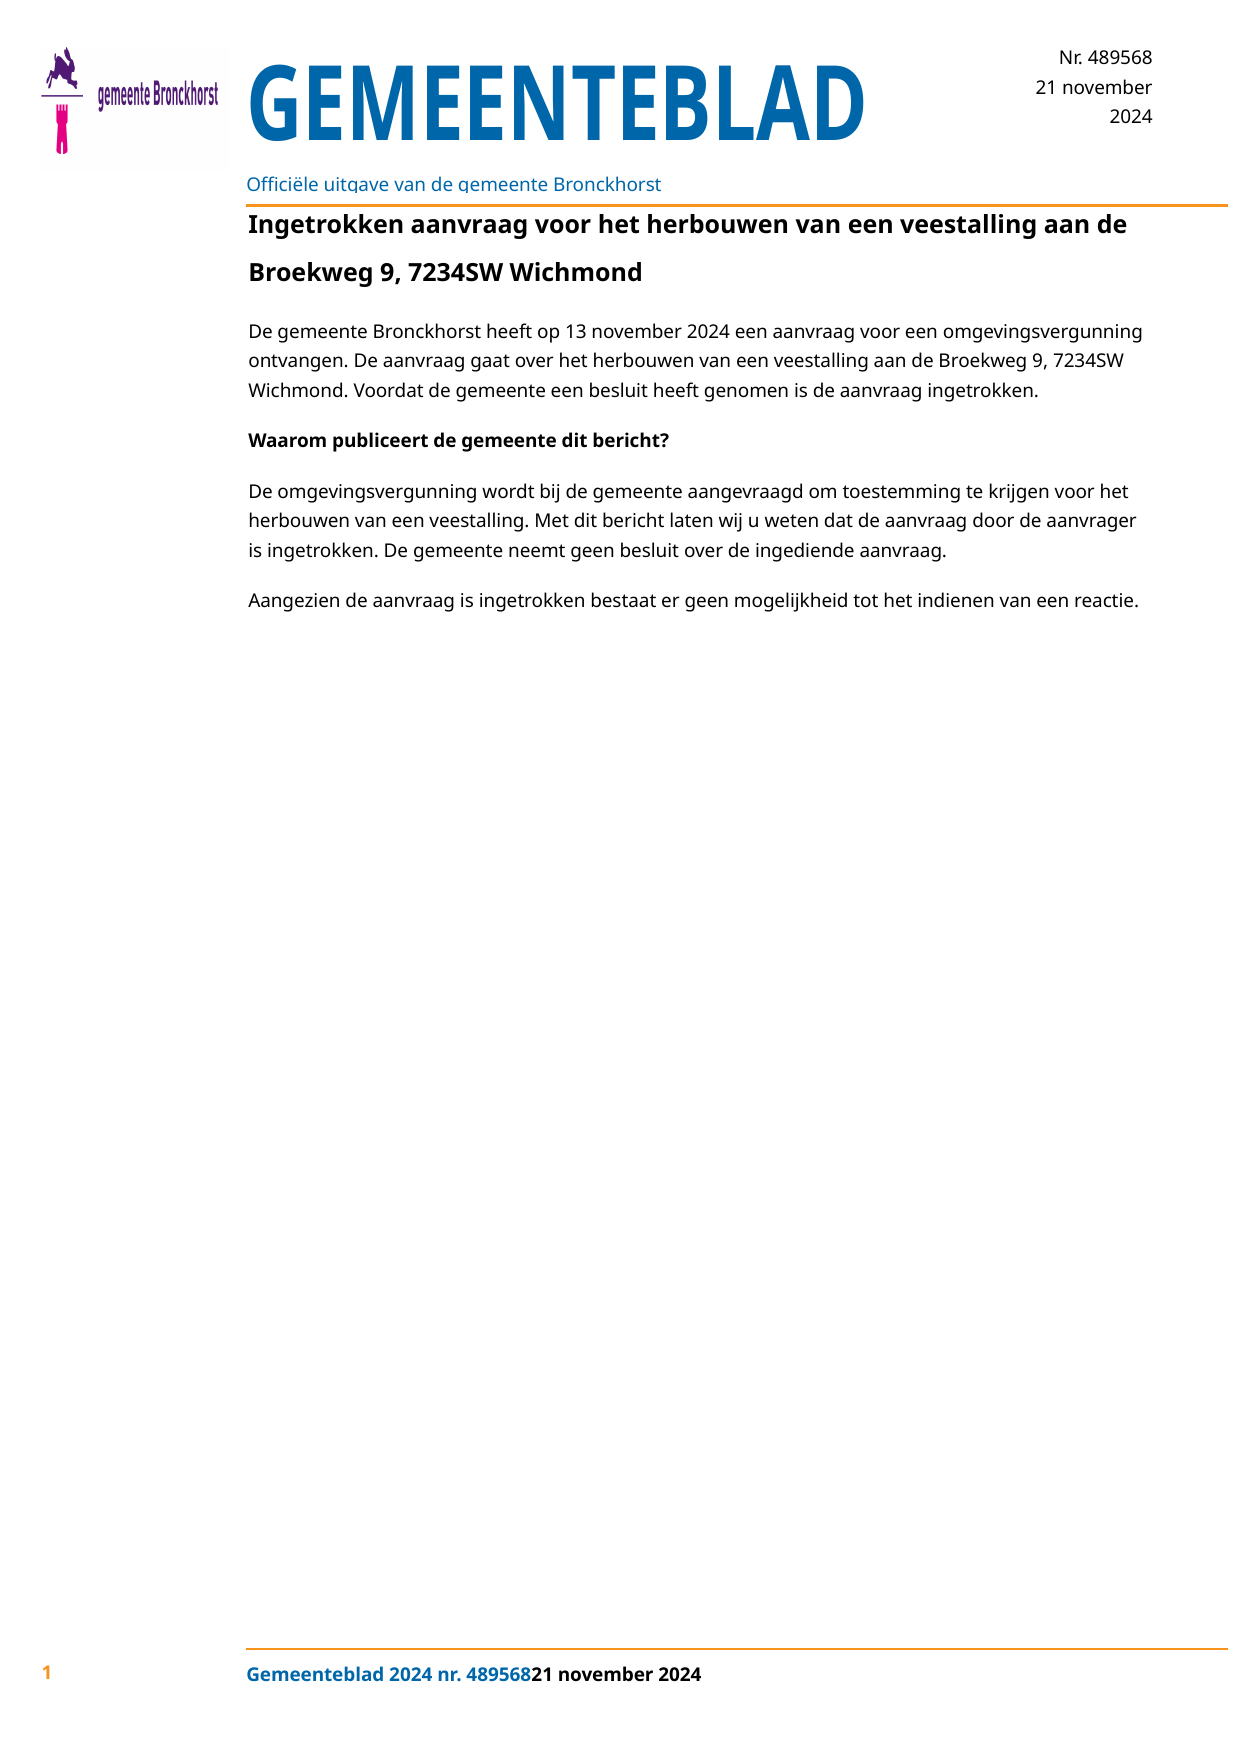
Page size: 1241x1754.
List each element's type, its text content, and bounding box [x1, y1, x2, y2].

text Waarom publiceert de gemeente dit bericht? [248, 427, 1152, 453]
text Aangezien de aanvraag is ingetrokken bestaat er geen mogelijkheid tot het indienen van een reactie. [248, 587, 1152, 613]
picture [41, 47, 231, 172]
text De gemeente Bronckhorst heeft op 13 november 2024 een aanvraag voor een omgevingsvergunning ontvangen. De aanvraag gaat over het herbouwen van een veestalling aan de Broekweg 9, 7234SW Wichmond. Voordat de gemeente een besluit heeft genomen is de aanvraag ingetrokken. [248, 318, 1152, 403]
text De omgevingsvergunning wordt bij de gemeente aangevraagd om toestemming te krijgen voor het herbouwen van een veestalling. Met dit bericht laten wij u weten dat de aanvraag door de aanvrager is ingetrokken. De gemeente neemt geen besluit over de ingediende aanvraag. [248, 478, 1152, 563]
text Ingetrokken aanvraag voor het herbouwen van een veestalling aan de Broekweg 9, 7234SW Wichmond [248, 207, 1152, 288]
